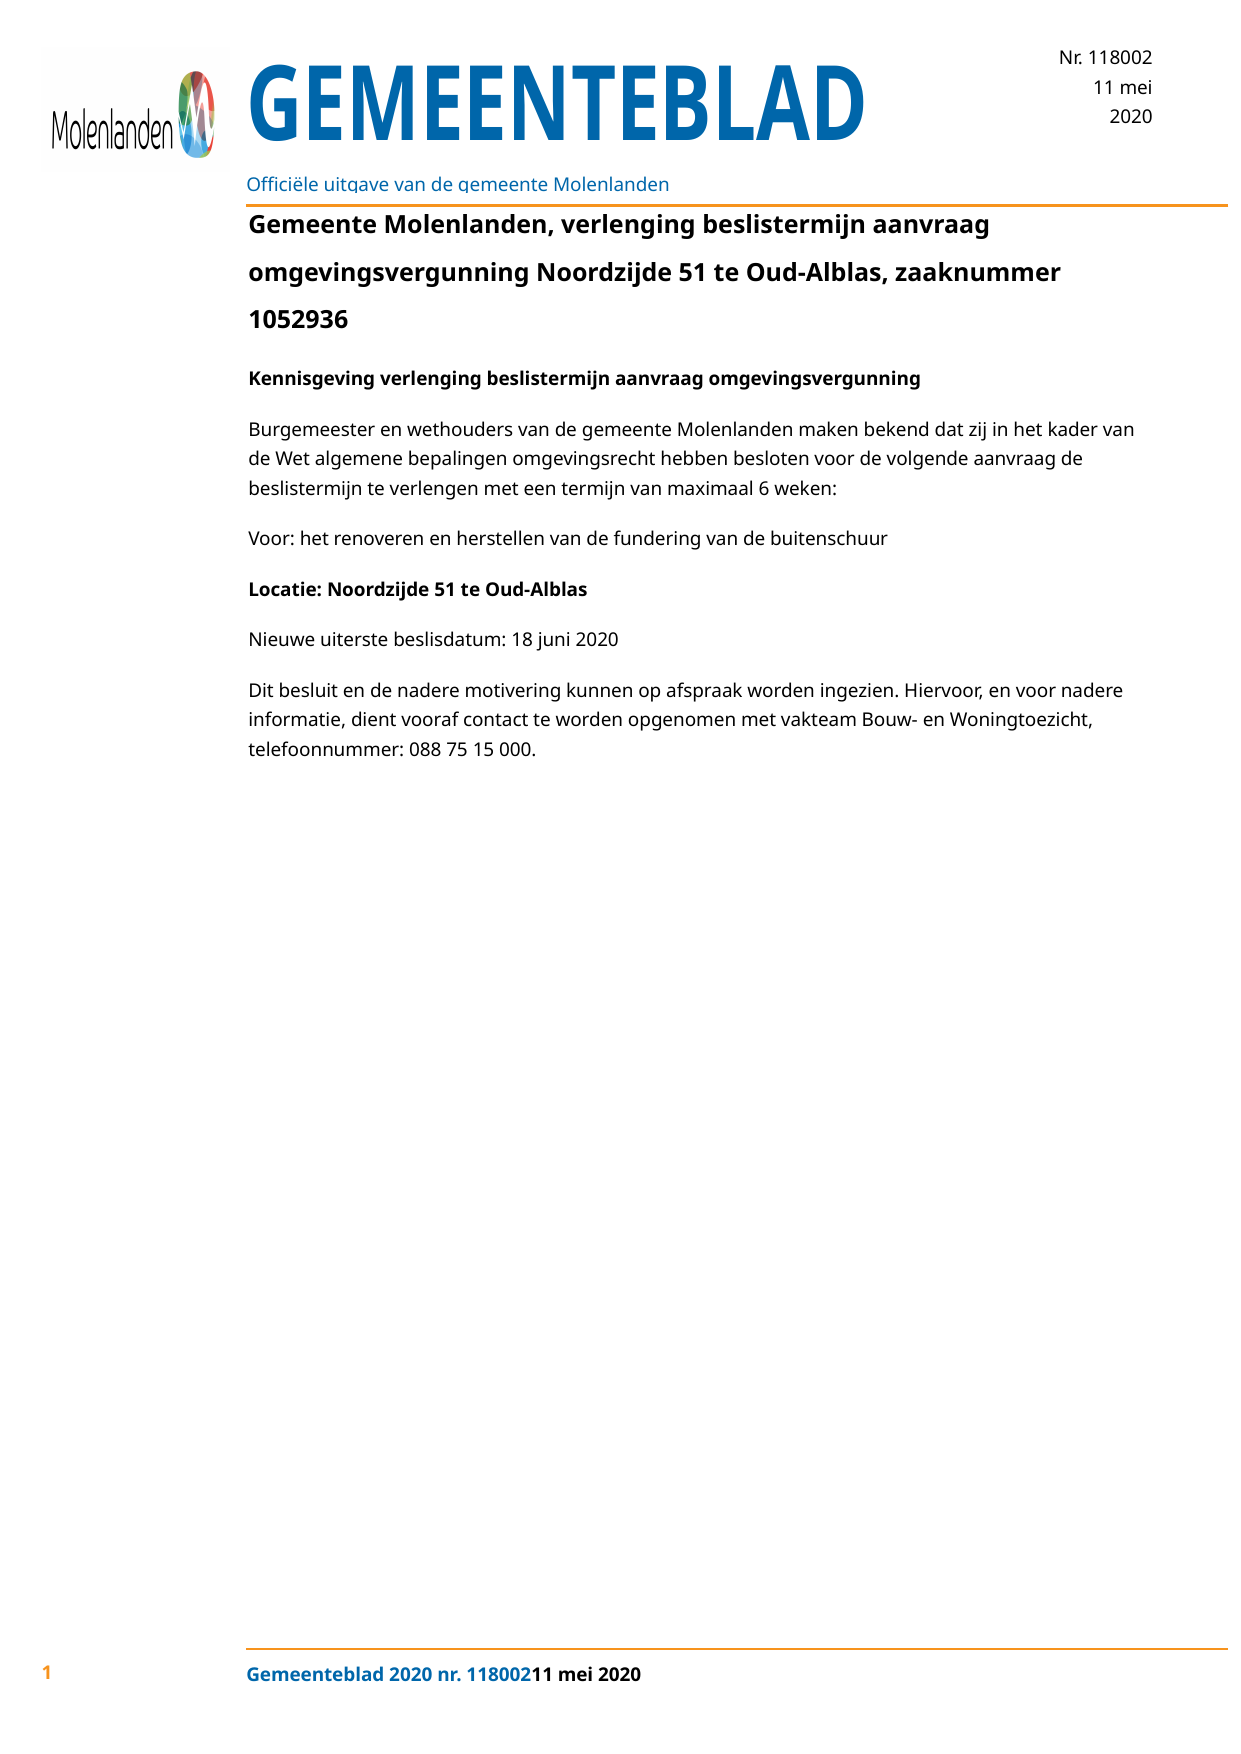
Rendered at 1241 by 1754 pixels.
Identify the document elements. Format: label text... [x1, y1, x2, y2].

text Gemeente Molenlanden, verlenging beslistermijn aanvraag omgevingsvergunning Noordzijde 51 te Oud-Alblas, zaaknummer 1052936 [248, 207, 1152, 336]
text Burgemeester en wethouders van de gemeente Molenlanden maken bekend dat zij in het kader van de Wet algemene bepalingen omgevingsrecht hebben besloten voor de volgende aanvraag de beslistermijn te verlengen met een termijn van maximaal 6 weken: [248, 416, 1152, 501]
picture [41, 47, 231, 172]
text Kennisgeving verlenging beslistermijn aanvraag omgevingsvergunning [248, 366, 1152, 391]
text Locatie: Noordzijde 51 te Oud-Alblas [248, 576, 1152, 602]
text Nieuwe uiterste beslisdatum: 18 juni 2020 [248, 626, 1152, 652]
text Dit besluit en de nadere motivering kunnen op afspraak worden ingezien. Hiervoor, en voor nadere informatie, dient vooraf contact te worden opgenomen met vakteam Bouw- en Woningtoezicht, telefoonnummer: 088 75 15 000. [248, 677, 1152, 762]
text Voor: het renoveren en herstellen van de fundering van de buitenschuur [248, 526, 1152, 551]
